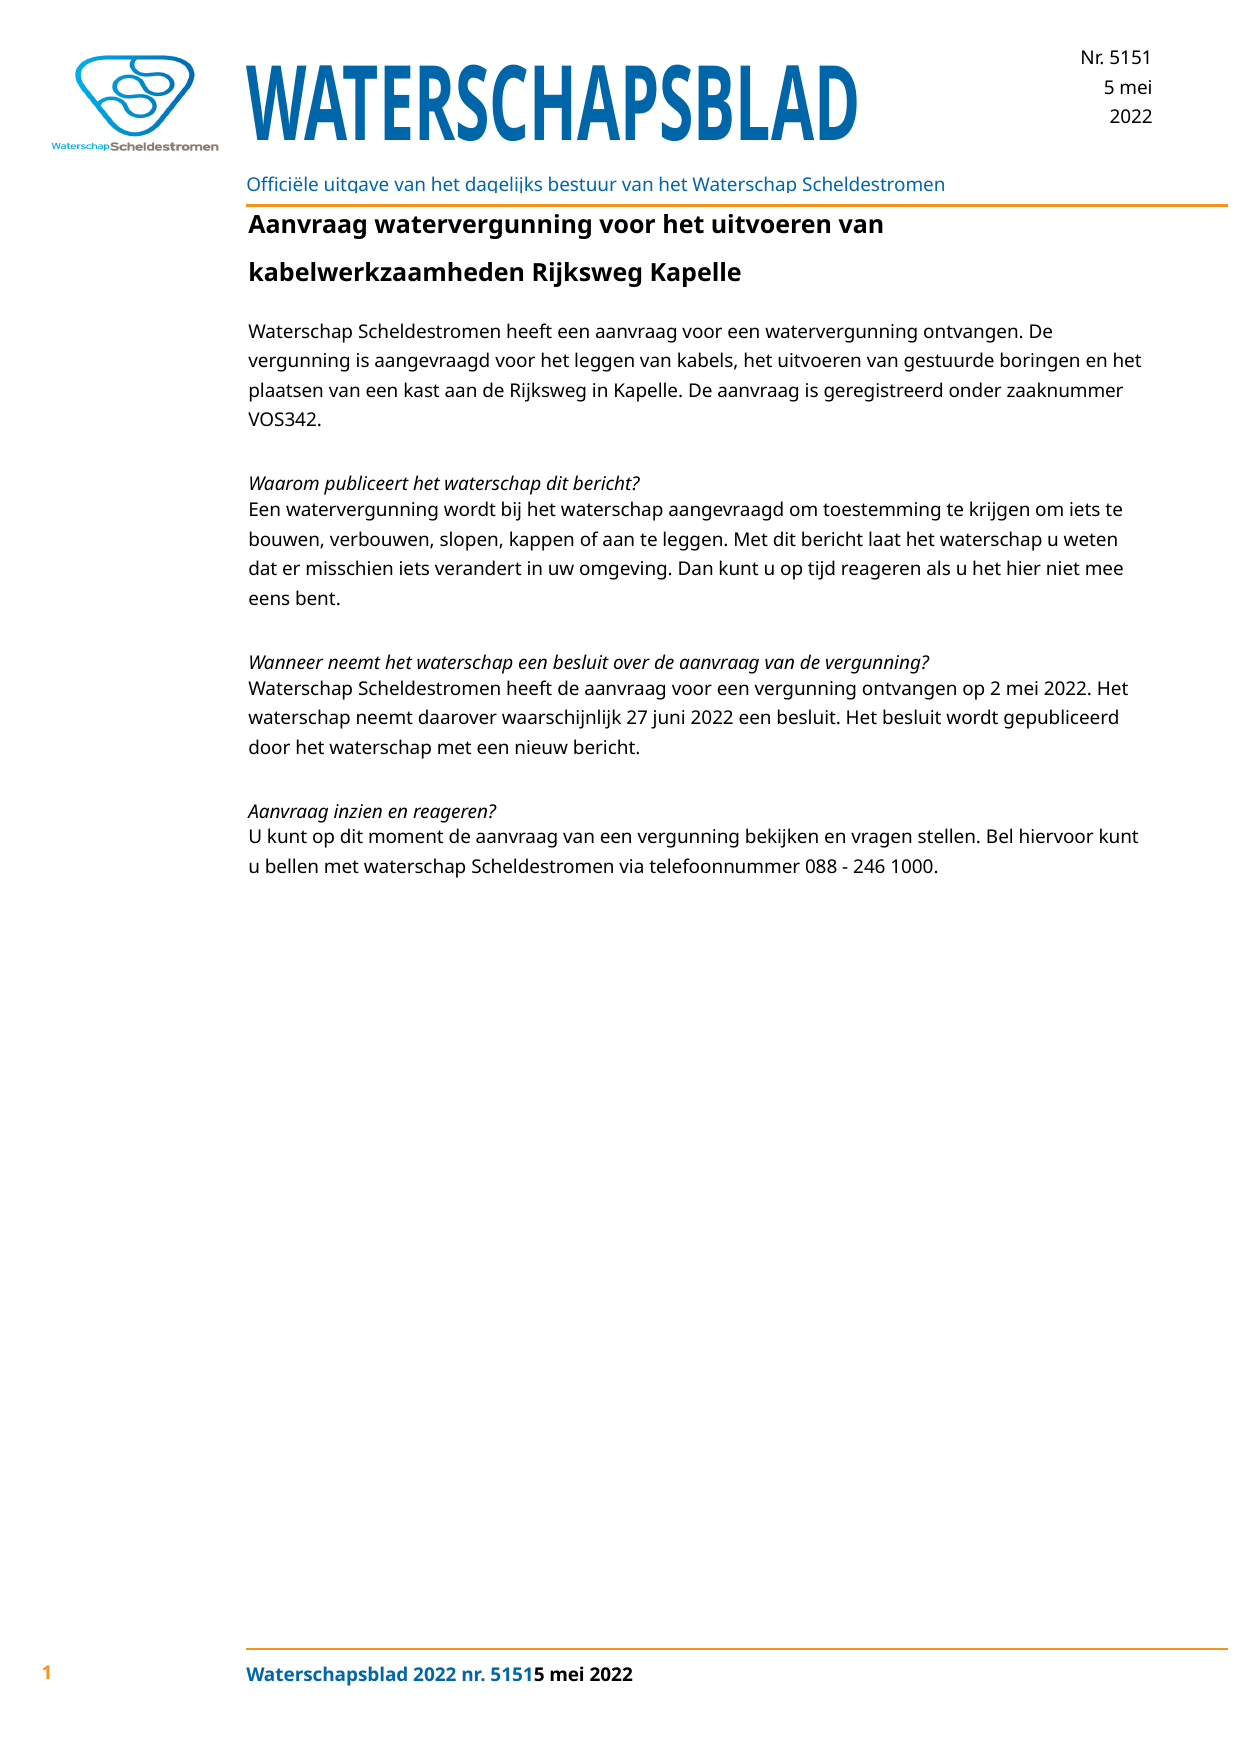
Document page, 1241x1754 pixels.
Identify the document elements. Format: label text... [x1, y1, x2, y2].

text U kunt op dit moment de aanvraag van een vergunning bekijken en vragen stellen. Bel hiervoor kunt u bellen met waterschap Scheldestromen via telefoonnummer 088 - 246 1000. [248, 824, 1152, 879]
text Aanvraag watervergunning voor het uitvoeren van kabelwerkzaamheden Rijksweg Kapelle [248, 207, 1152, 288]
text Een watervergunning wordt bij het waterschap aangevraagd om toestemming te krijgen om iets te bouwen, verbouwen, slopen, kappen of aan te leggen. Met dit bericht laat het waterschap u weten dat er misschien iets verandert in uw omgeving. Dan kunt u op tijd reageren als u het hier niet mee eens bent. [248, 496, 1152, 611]
text Wanneer neemt het waterschap een besluit over de aanvraag van de vergunning? [248, 649, 1152, 675]
text Waterschap Scheldestromen heeft de aanvraag voor een vergunning ontvangen op 2 mei 2022. Het waterschap neemt daarover waarschijnlijk 27 juni 2022 een besluit. Het besluit wordt gepubliceerd door het waterschap met een nieuw bericht. [248, 675, 1152, 760]
text Aanvraag inzien en reageren? [248, 798, 1152, 824]
text Waarom publiceert het waterschap dit bericht? [248, 471, 1152, 496]
picture [41, 47, 231, 172]
text Waterschap Scheldestromen heeft een aanvraag voor een watervergunning ontvangen. De vergunning is aangevraagd voor het leggen van kabels, het uitvoeren van gestuurde boringen en het plaatsen van een kast aan de Rijksweg in Kapelle. De aanvraag is geregistreerd onder zaaknummer VOS342. [248, 318, 1152, 432]
